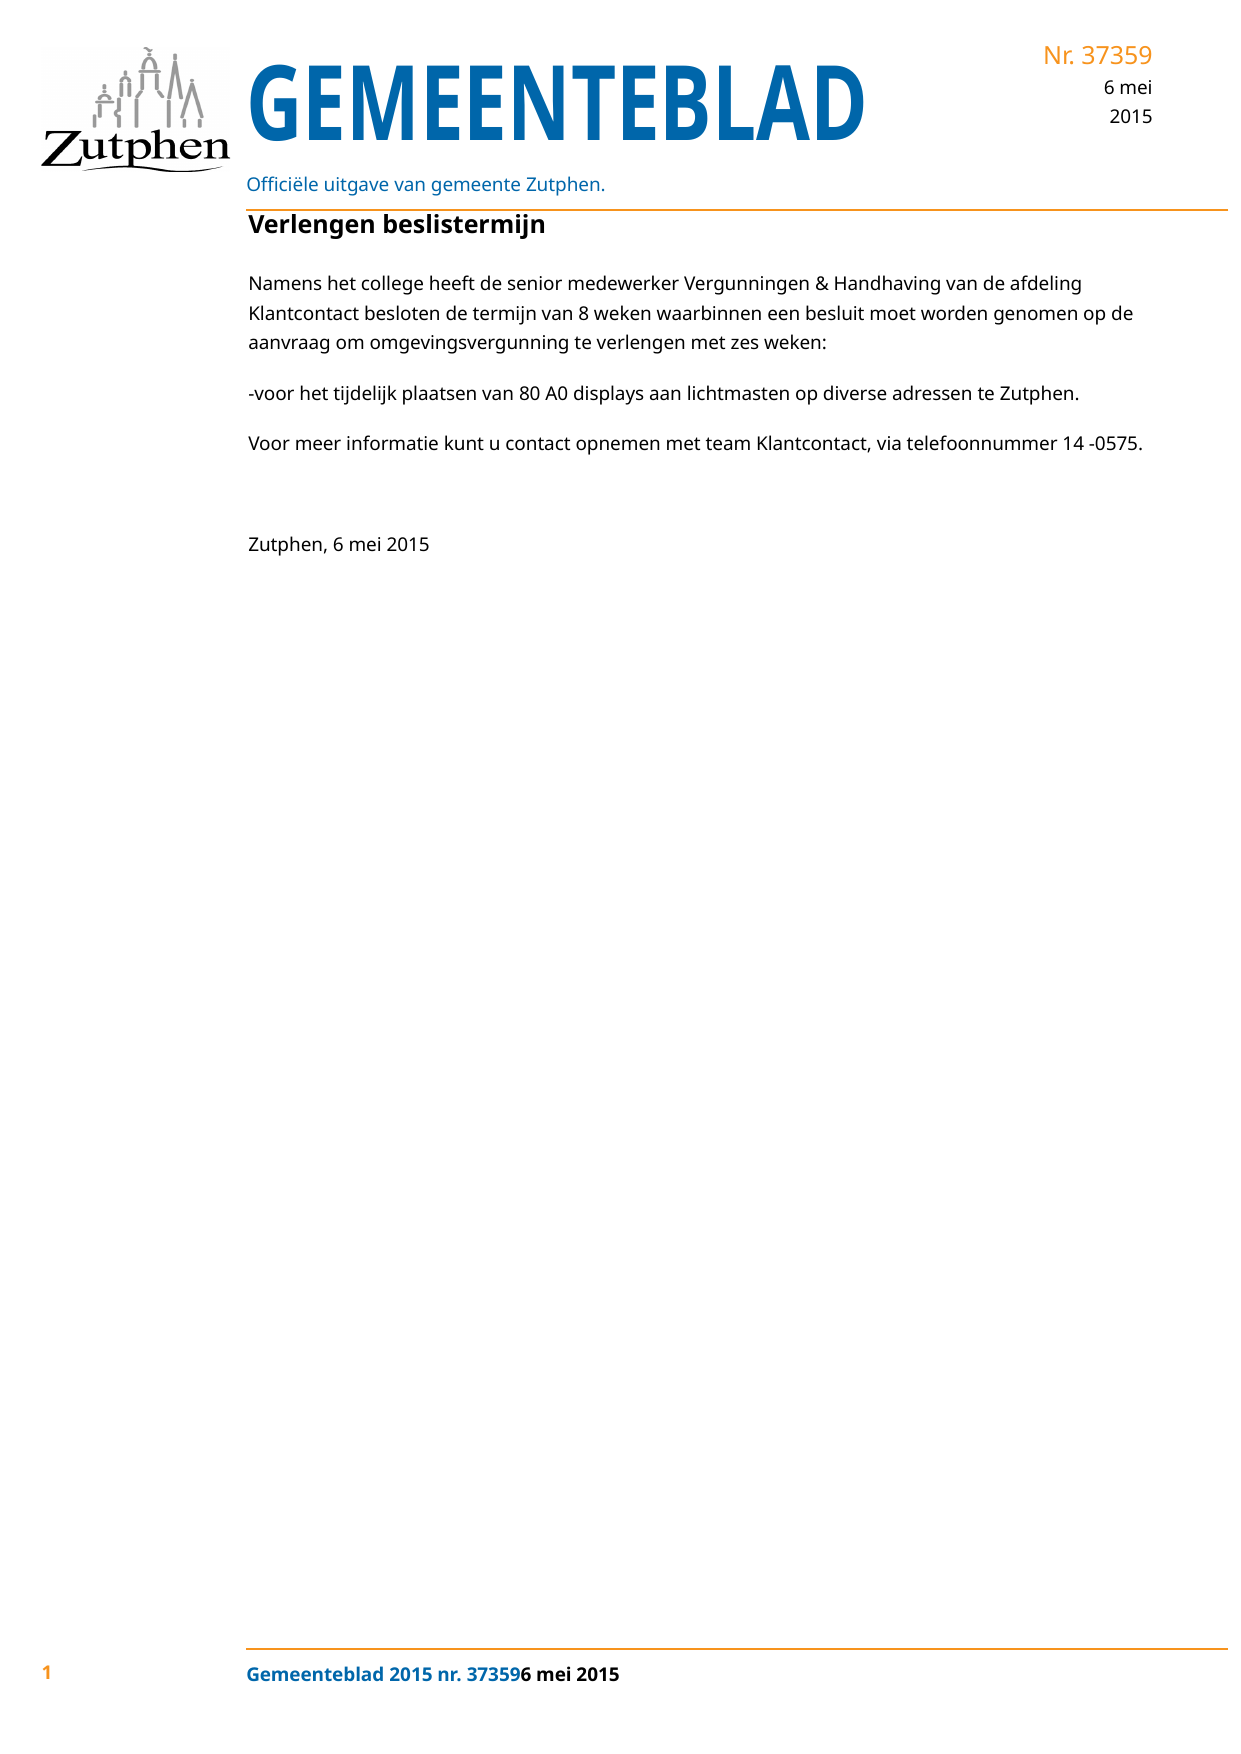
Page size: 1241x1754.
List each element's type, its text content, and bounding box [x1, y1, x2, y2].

text Zutphen, 6 mei 2015 [248, 531, 1152, 557]
text Verlengen beslistermijn [248, 211, 1152, 241]
text Namens het college heeft de senior medewerker Vergunningen & Handhaving van de afdeling Klantcontact besloten de termijn van 8 weken waarbinnen een besluit moet worden genomen op de aanvraag om omgevingsvergunning te verlengen met zes weken: [248, 270, 1152, 355]
picture [41, 47, 231, 172]
text Voor meer informatie kunt u contact opnemen met team Klantcontact, via telefoonnummer 14 -0575. [248, 430, 1152, 456]
text -voor het tijdelijk plaatsen van 80 A0 displays aan lichtmasten op diverse adressen te Zutphen. [248, 380, 1152, 406]
